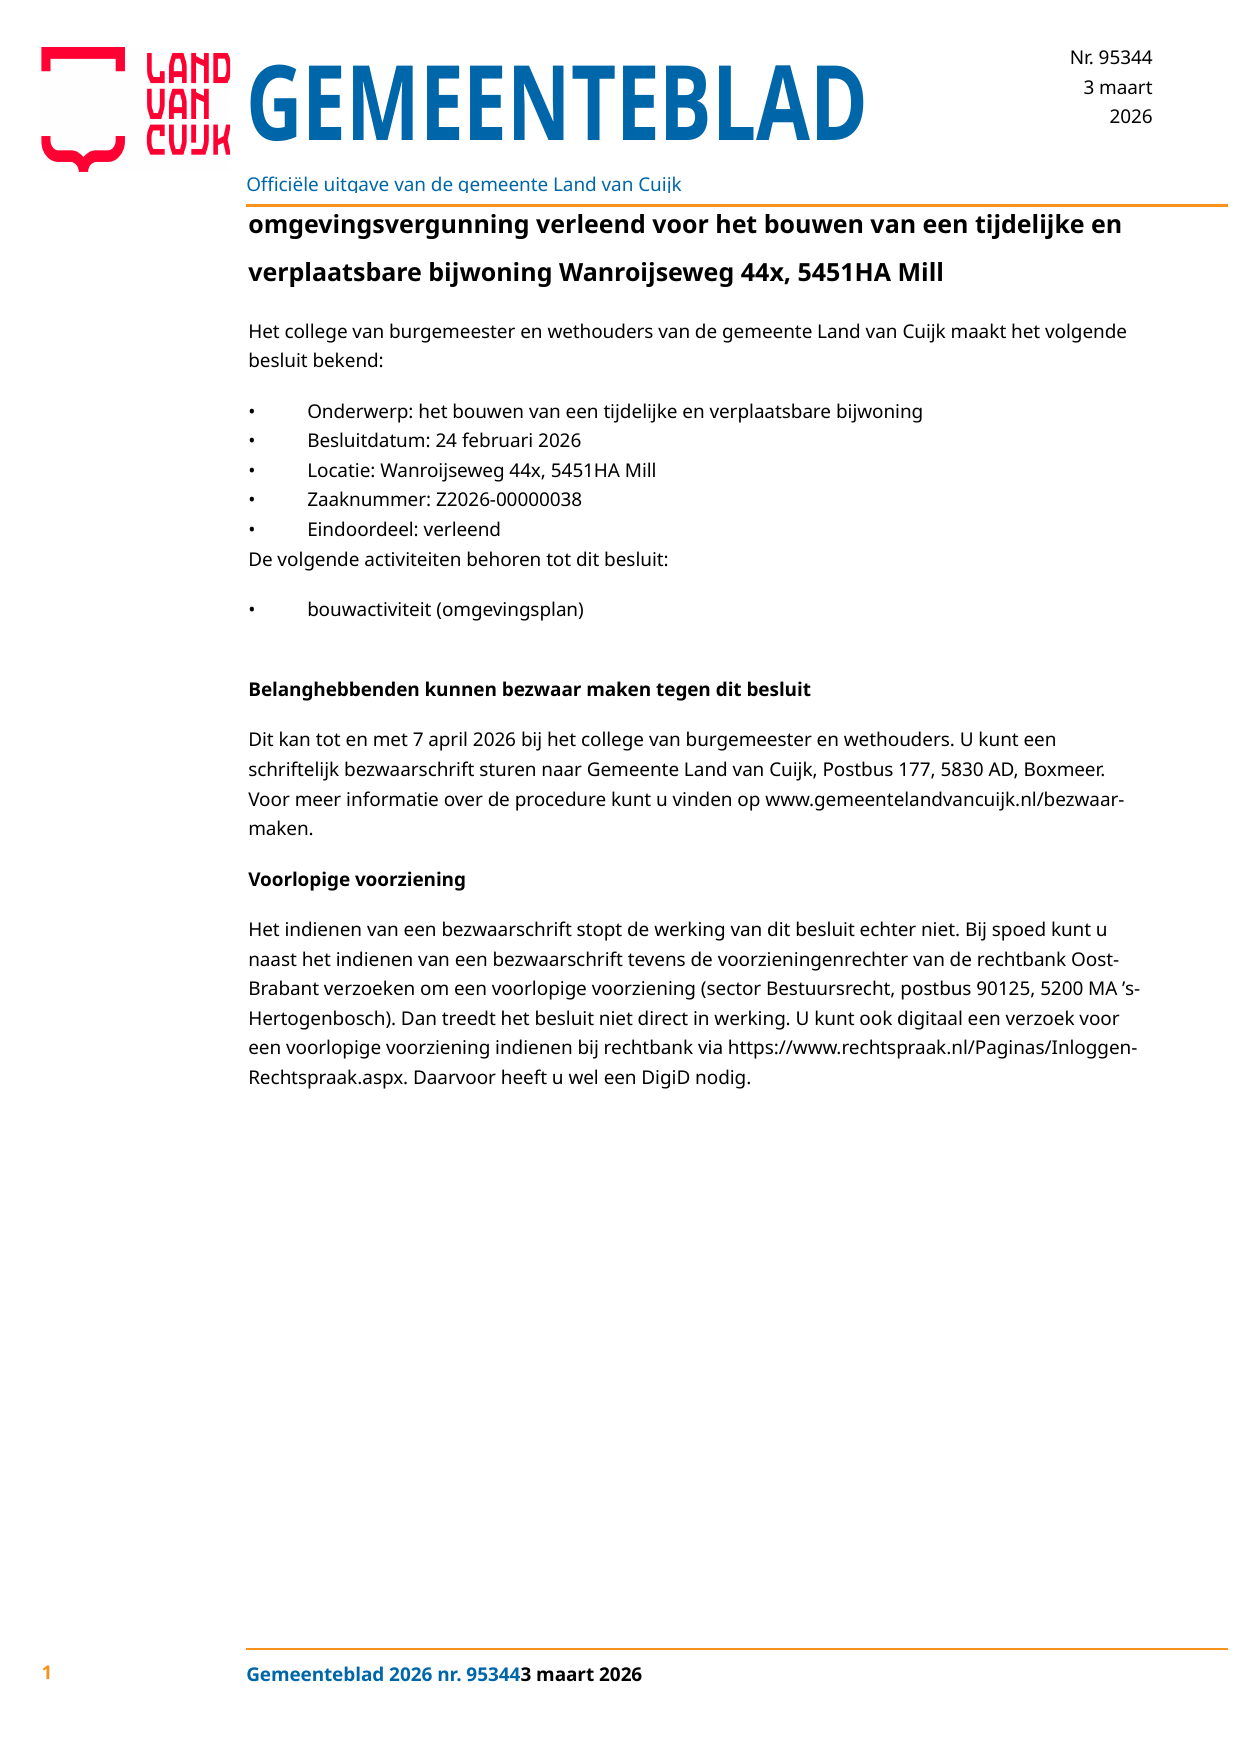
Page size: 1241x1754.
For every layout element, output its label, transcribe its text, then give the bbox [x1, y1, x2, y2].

text Dit kan tot en met 7 april 2026 bij het college van burgemeester en wethouders. U kunt een schriftelijk bezwaarschrift sturen naar Gemeente Land van Cuijk, Postbus 177, 5830 AD, Boxmeer. Voor meer informatie over de procedure kunt u vinden op www.gemeentelandvancuijk.nl/bezwaar-maken. [248, 727, 1152, 841]
list Besluitdatum: 24 februari 2026 [248, 427, 1152, 453]
list Onderwerp: het bouwen van een tijdelijke en verplaatsbare bijwoning [248, 398, 1152, 424]
text Het indienen van een bezwaarschrift stopt de werking van dit besluit echter niet. Bij spoed kunt u naast het indienen van een bezwaarschrift tevens de voorzieningenrechter van de rechtbank Oost-Brabant verzoeken om een voorlopige voorziening (sector Bestuursrecht, postbus 90125, 5200 MA ’s-Hertogenbosch). Dan treedt het besluit niet direct in werking. U kunt ook digitaal een verzoek voor een voorlopige voorziening indienen bij rechtbank via https://www.rechtspraak.nl/Paginas/Inloggen-Rechtspraak.aspx. Daarvoor heeft u wel een DigiD nodig. [248, 916, 1152, 1090]
text Het college van burgemeester en wethouders van de gemeente Land van Cuijk maakt het volgende besluit bekend: [248, 318, 1152, 373]
text omgevingsvergunning verleend voor het bouwen van een tijdelijke en verplaatsbare bijwoning Wanroijseweg 44x, 5451HA Mill [248, 207, 1152, 288]
list Eindoordeel: verleend [248, 516, 1152, 542]
list Zaaknummer: Z2026-00000038 [248, 487, 1152, 512]
text Belanghebbenden kunnen bezwaar maken tegen dit besluit [248, 676, 1152, 702]
list Locatie: Wanroijseweg 44x, 5451HA Mill [248, 457, 1152, 483]
text Voorlopige voorziening [248, 866, 1152, 892]
picture [41, 47, 231, 172]
text De volgende activiteiten behoren tot dit besluit: [248, 546, 1152, 572]
list bouwactiviteit (omgevingsplan) [248, 596, 1152, 622]
